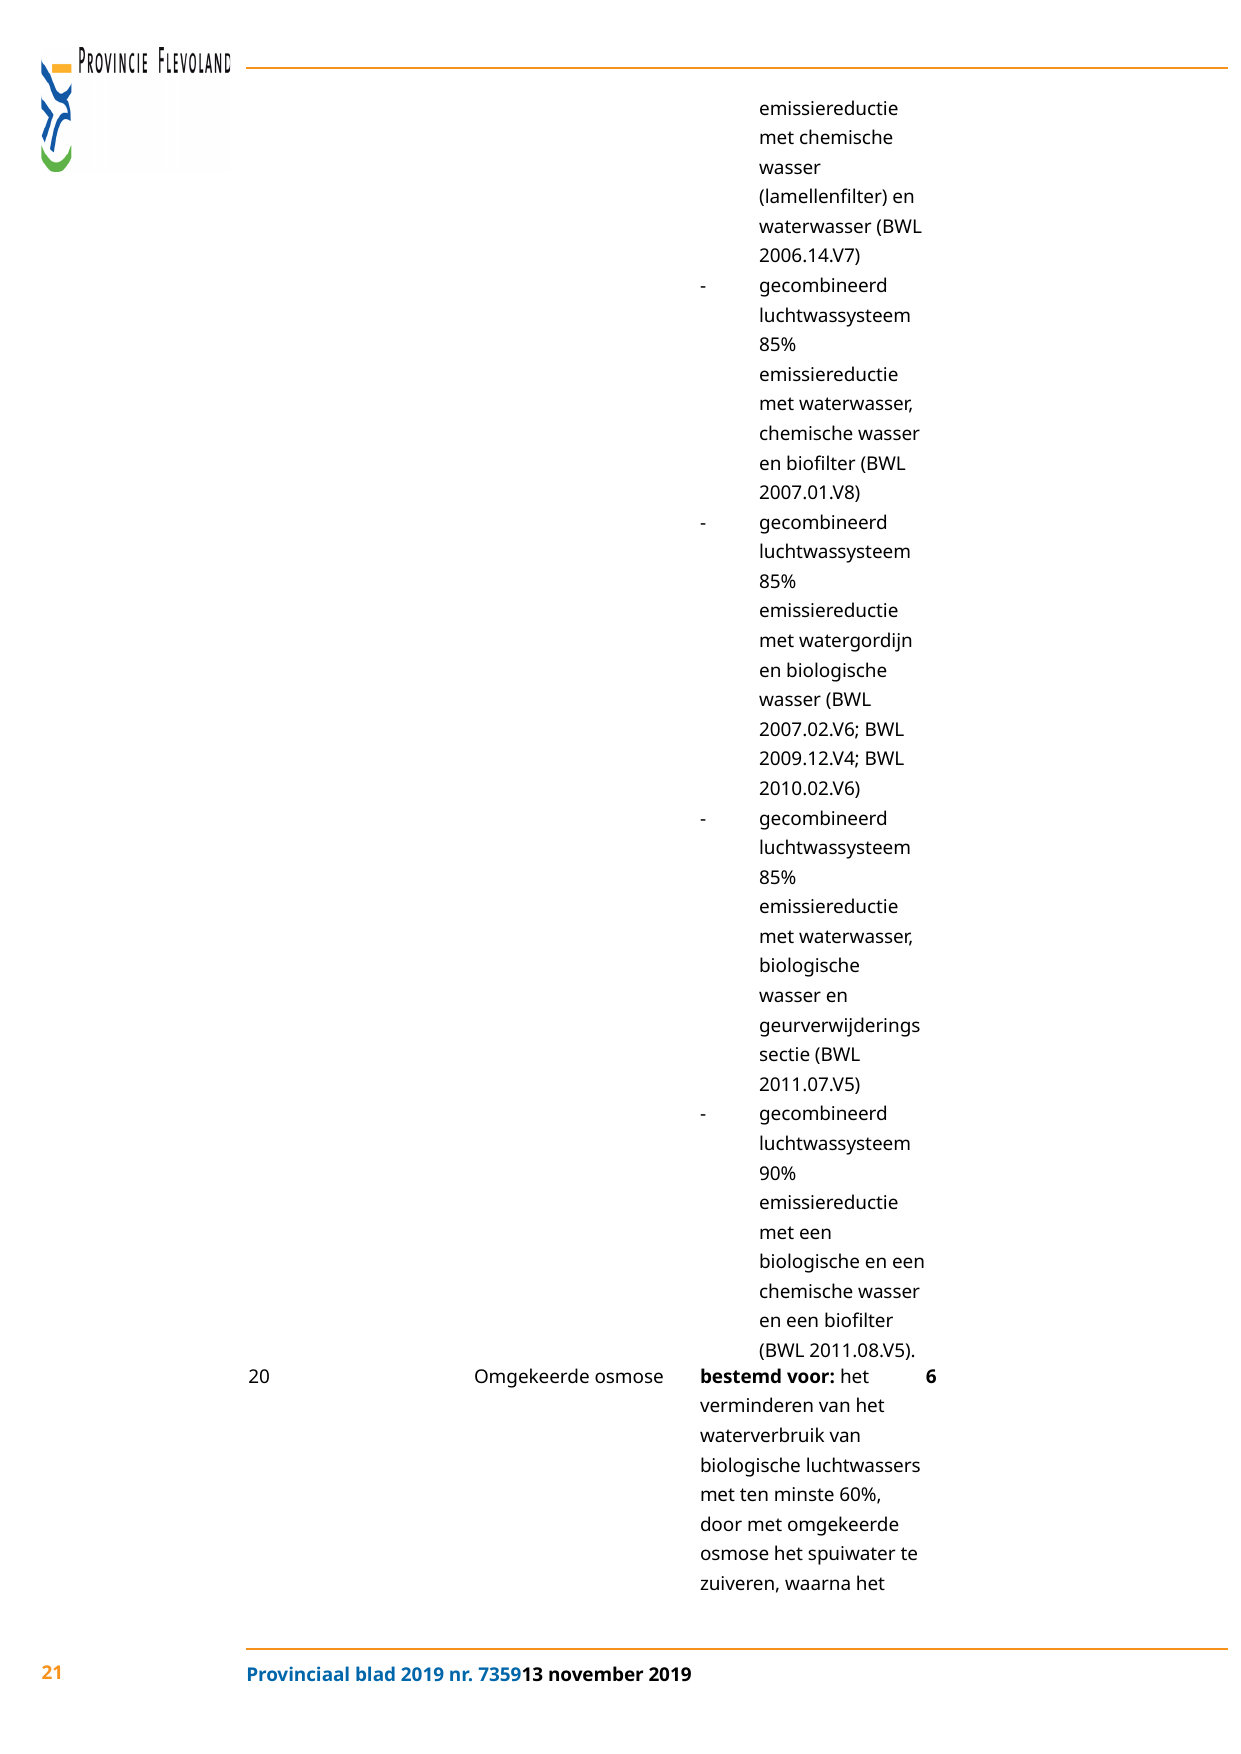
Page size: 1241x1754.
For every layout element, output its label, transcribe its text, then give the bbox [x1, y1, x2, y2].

picture [41, 47, 231, 172]
table_cell Omgekeerde osmose [474, 1363, 700, 1596]
table_cell bestemd voor: het verminderen van het waterverbruik van biologische luchtwassers met ten minste 60%, door met omgekeerde osmose het spuiwater te zuiveren, waarna het [700, 1363, 926, 1596]
table_cell emissiereductie met chemische wasser (lamellenfilter) en waterwasser (BWL 2006.14.V7) gecombineerd luchtwassysteem 85% emissiereductie met waterwasser, chemische wasser en biofilter (BWL 2007.01.V8) gecombineerd luchtwassysteem 85% emissiereductie met watergordijn en biologische wasser (BWL 2007.02.V6; BWL 2009.12.V4; BWL 2010.02.V6) gecombineerd luchtwassysteem 85% emissiereductie met waterwasser, biologische wasser en geurverwijderingssectie (BWL 2011.07.V5) gecombineerd luchtwassysteem 90% emissiereductie met een biologische en een chemische wasser en een biofilter (BWL 2011.08.V5). [700, 95, 926, 1363]
table_cell [926, 95, 1152, 1363]
table_cell 20 [248, 1363, 474, 1596]
table_cell [248, 95, 474, 1363]
table_cell [474, 95, 700, 1363]
table_cell 6 [926, 1363, 1152, 1596]
